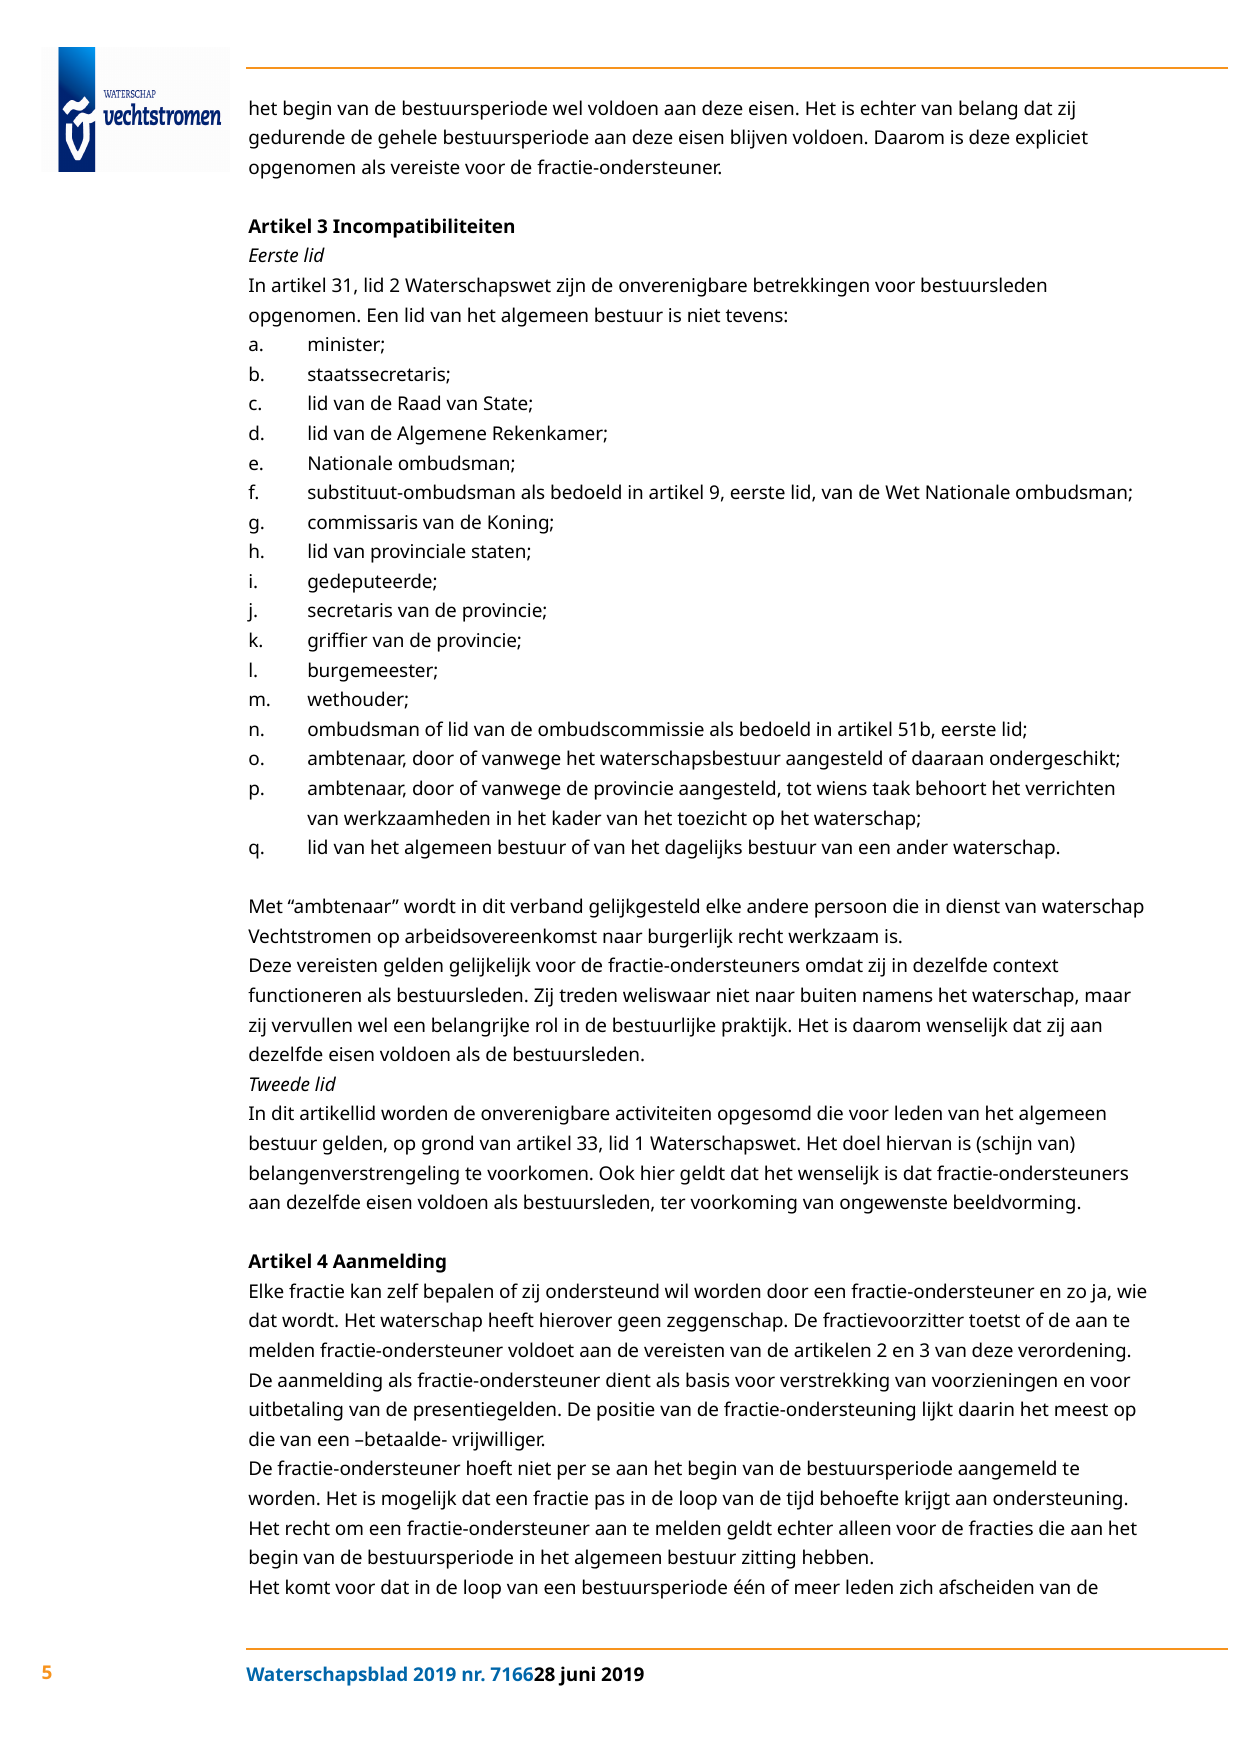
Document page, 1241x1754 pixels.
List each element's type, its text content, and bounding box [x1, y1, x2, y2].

list staatssecretaris; [248, 361, 1152, 387]
text Artikel 3 Incompatibiliteiten [248, 213, 1152, 239]
list Nationale ombudsman; [248, 450, 1152, 476]
list ombudsman of lid van de ombudscommissie als bedoeld in artikel 51b, eerste lid; [248, 716, 1152, 742]
text Elke fractie kan zelf bepalen of zij ondersteund wil worden door een fractie-ondersteuner en zo ja, wie dat wordt. Het waterschap heeft hierover geen zeggenschap. De fractievoorzitter toetst of de aan te melden fractie-ondersteuner voldoet aan de vereisten van de artikelen 2 en 3 van deze verordening. De aanmelding als fractie-ondersteuner dient als basis voor verstrekking van voorzieningen en voor uitbetaling van de presentiegelden. De positie van de fractie-ondersteuning lijkt daarin het meest op die van een –betaalde- vrijwilliger. [248, 1278, 1152, 1452]
text Tweede lid [248, 1071, 1152, 1097]
list lid van de Raad van State; [248, 391, 1152, 416]
text In dit artikellid worden de onverenigbare activiteiten opgesomd die voor leden van het algemeen bestuur gelden, op grond van artikel 33, lid 1 Waterschapswet. Het doel hiervan is (schijn van) belangenverstrengeling te voorkomen. Ook hier geldt dat het wenselijk is dat fractie-ondersteuners aan dezelfde eisen voldoen als bestuursleden, ter voorkoming van ongewenste beeldvorming. [248, 1101, 1152, 1215]
text Met “ambtenaar” wordt in dit verband gelijkgesteld elke andere persoon die in dienst van waterschap Vechtstromen op arbeidsovereenkomst naar burgerlijk recht werkzaam is. [248, 893, 1152, 949]
list minister; [248, 331, 1152, 357]
list lid van provinciale staten; [248, 538, 1152, 564]
text Artikel 4 Aanmelding [248, 1248, 1152, 1274]
list lid van de Algemene Rekenkamer; [248, 420, 1152, 446]
list lid van het algemeen bestuur of van het dagelijks bestuur van een ander waterschap. [248, 834, 1152, 860]
list substituut-ombudsman als bedoeld in artikel 9, eerste lid, van de Wet Nationale ombudsman; [248, 479, 1152, 505]
text Deze vereisten gelden gelijkelijk voor de fractie-ondersteuners omdat zij in dezelfde context functioneren als bestuursleden. Zij treden weliswaar niet naar buiten namens het waterschap, maar zij vervullen wel een belangrijke rol in de bestuurlijke praktijk. Het is daarom wenselijk dat zij aan dezelfde eisen voldoen als de bestuursleden. [248, 953, 1152, 1067]
picture [41, 47, 231, 172]
list burgemeester; [248, 657, 1152, 683]
list secretaris van de provincie; [248, 598, 1152, 623]
text het begin van de bestuursperiode wel voldoen aan deze eisen. Het is echter van belang dat zij gedurende de gehele bestuursperiode aan deze eisen blijven voldoen. Daarom is deze expliciet opgenomen als vereiste voor de fractie-ondersteuner. [248, 95, 1152, 180]
list wethouder; [248, 686, 1152, 712]
list gedeputeerde; [248, 568, 1152, 594]
list ambtenaar, door of vanwege de provincie aangesteld, tot wiens taak behoort het verrichten van werkzaamheden in het kader van het toezicht op het waterschap; [248, 775, 1152, 831]
text Het komt voor dat in de loop van een bestuursperiode één of meer leden zich afscheiden van de [248, 1574, 1152, 1600]
list griffier van de provincie; [248, 627, 1152, 653]
list ambtenaar, door of vanwege het waterschapsbestuur aangesteld of daaraan ondergeschikt; [248, 746, 1152, 771]
list commissaris van de Koning; [248, 509, 1152, 535]
text Eerste lid [248, 243, 1152, 268]
text De fractie-ondersteuner hoeft niet per se aan het begin van de bestuursperiode aangemeld te worden. Het is mogelijk dat een fractie pas in de loop van de tijd behoefte krijgt aan ondersteuning. Het recht om een fractie-ondersteuner aan te melden geldt echter alleen voor de fracties die aan het begin van de bestuursperiode in het algemeen bestuur zitting hebben. [248, 1456, 1152, 1570]
text In artikel 31, lid 2 Waterschapswet zijn de onverenigbare betrekkingen voor bestuursleden opgenomen. Een lid van het algemeen bestuur is niet tevens: [248, 272, 1152, 328]
